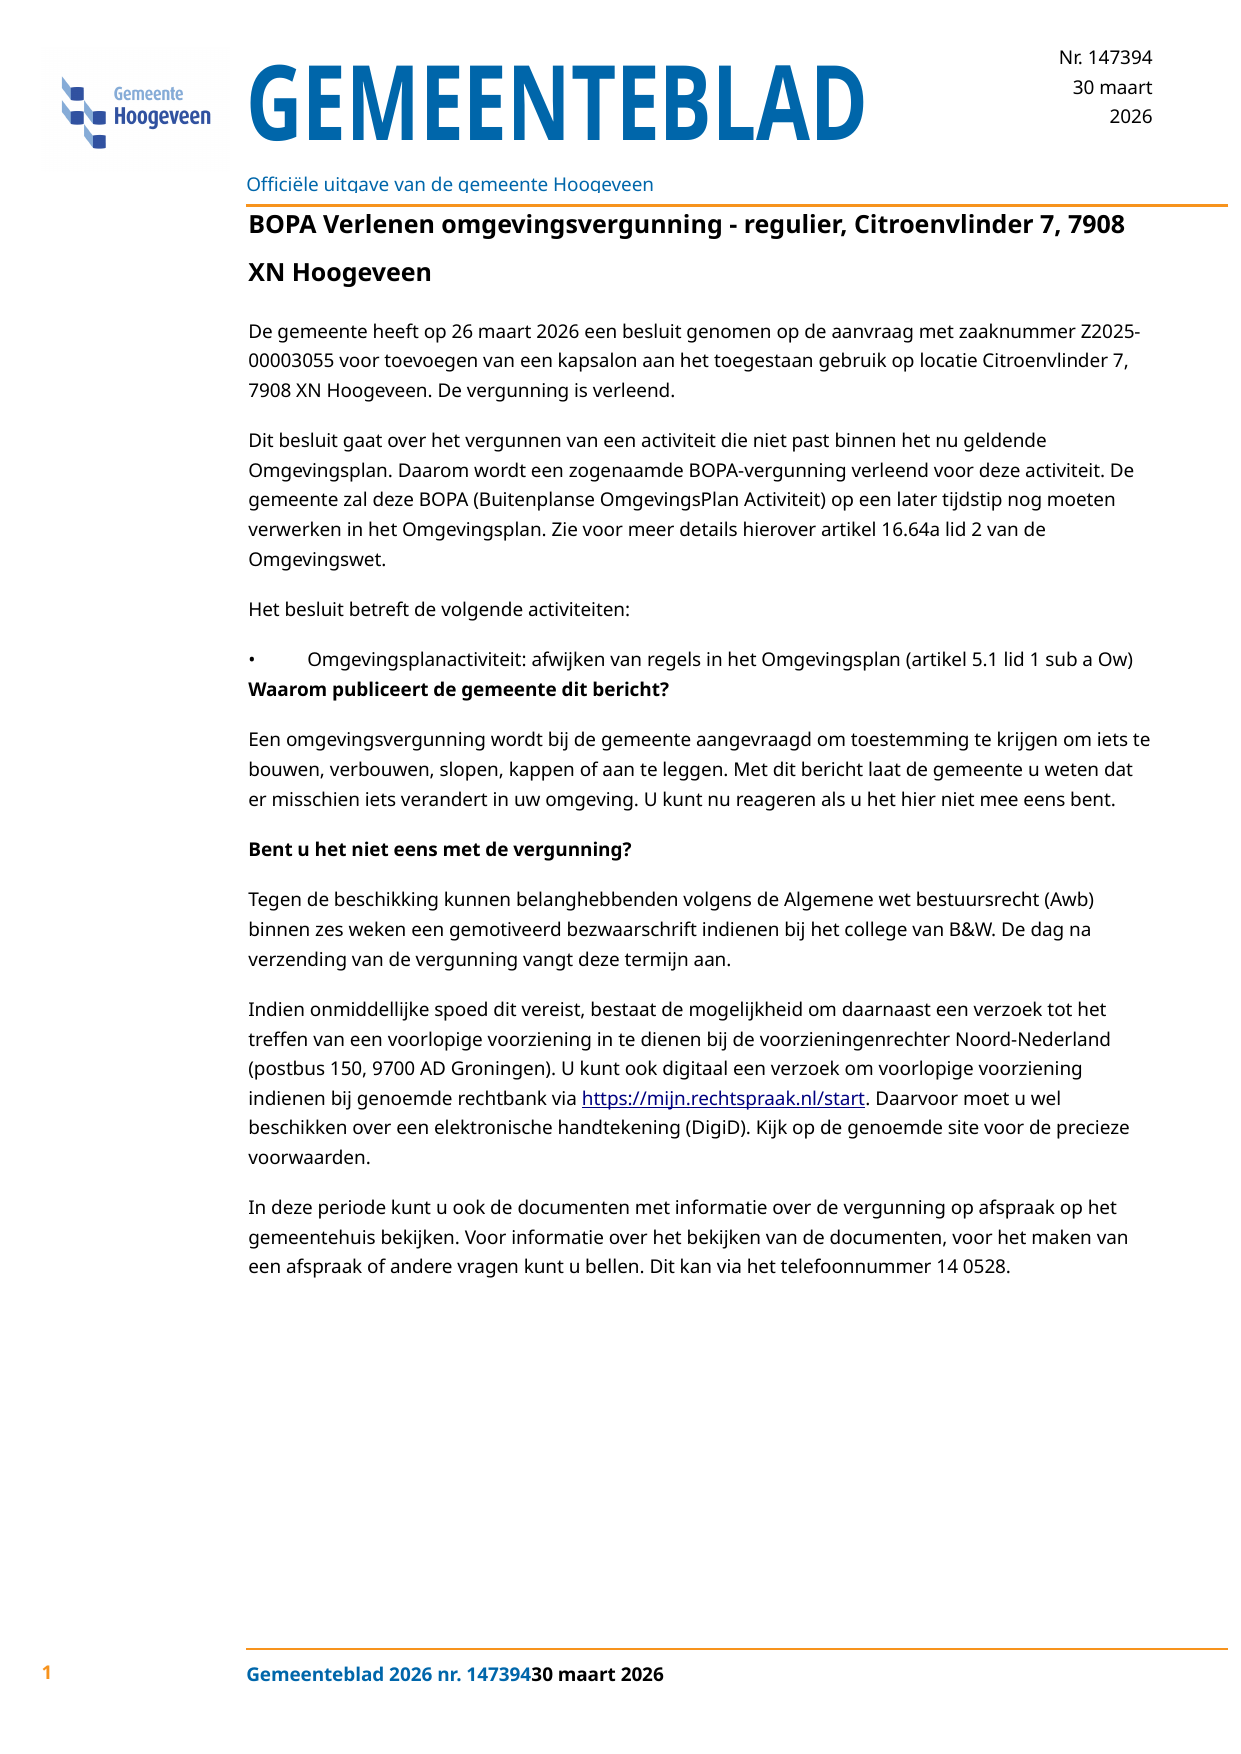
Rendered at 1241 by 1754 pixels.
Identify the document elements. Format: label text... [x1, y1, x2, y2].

text Tegen de beschikking kunnen belanghebbenden volgens de Algemene wet bestuursrecht (Awb) binnen zes weken een gemotiveerd bezwaarschrift indienen bij het college van B&W. De dag na verzending van de vergunning vangt deze termijn aan. [248, 887, 1152, 972]
text BOPA Verlenen omgevingsvergunning - regulier, Citroenvlinder 7, 7908 XN Hoogeveen [248, 207, 1152, 288]
text Indien onmiddellijke spoed dit vereist, bestaat de mogelijkheid om daarnaast een verzoek tot het treffen van een voorlopige voorziening in te dienen bij de voorzieningenrechter Noord-Nederland (postbus 150, 9700 AD Groningen). U kunt ook digitaal een verzoek om voorlopige voorziening indienen bij genoemde rechtbank via https://mijn.rechtspraak.nl/start. Daarvoor moet u wel beschikken over een elektronische handtekening (DigiD). Kijk op de genoemde site voor de precieze voorwaarden. [248, 996, 1152, 1170]
list Omgevingsplanactiviteit: afwijken van regels in het Omgevingsplan (artikel 5.1 lid 1 sub a Ow) [248, 647, 1152, 672]
text In deze periode kunt u ook de documenten met informatie over de vergunning op afspraak op het gemeentehuis bekijken. Voor informatie over het bekijken van de documenten, voor het maken van een afspraak of andere vragen kunt u bellen. Dit kan via het telefoonnummer 14 0528. [248, 1194, 1152, 1279]
text Het besluit betreft de volgende activiteiten: [248, 596, 1152, 622]
text Waarom publiceert de gemeente dit bericht? [248, 676, 1152, 702]
picture [41, 47, 231, 172]
text Bent u het niet eens met de vergunning? [248, 836, 1152, 862]
text Een omgevingsvergunning wordt bij de gemeente aangevraagd om toestemming te krijgen om iets te bouwen, verbouwen, slopen, kappen of aan te leggen. Met dit bericht laat de gemeente u weten dat er misschien iets verandert in uw omgeving. U kunt nu reageren als u het hier niet mee eens bent. [248, 727, 1152, 812]
text Dit besluit gaat over het vergunnen van een activiteit die niet past binnen het nu geldende Omgevingsplan. Daarom wordt een zogenaamde BOPA-vergunning verleend voor deze activiteit. De gemeente zal deze BOPA (Buitenplanse OmgevingsPlan Activiteit) op een later tijdstip nog moeten verwerken in het Omgevingsplan. Zie voor meer details hierover artikel 16.64a lid 2 van de Omgevingswet. [248, 427, 1152, 572]
text De gemeente heeft op 26 maart 2026 een besluit genomen op de aanvraag met zaaknummer Z2025-00003055 voor toevoegen van een kapsalon aan het toegestaan gebruik op locatie Citroenvlinder 7, 7908 XN Hoogeveen. De vergunning is verleend. [248, 318, 1152, 403]
